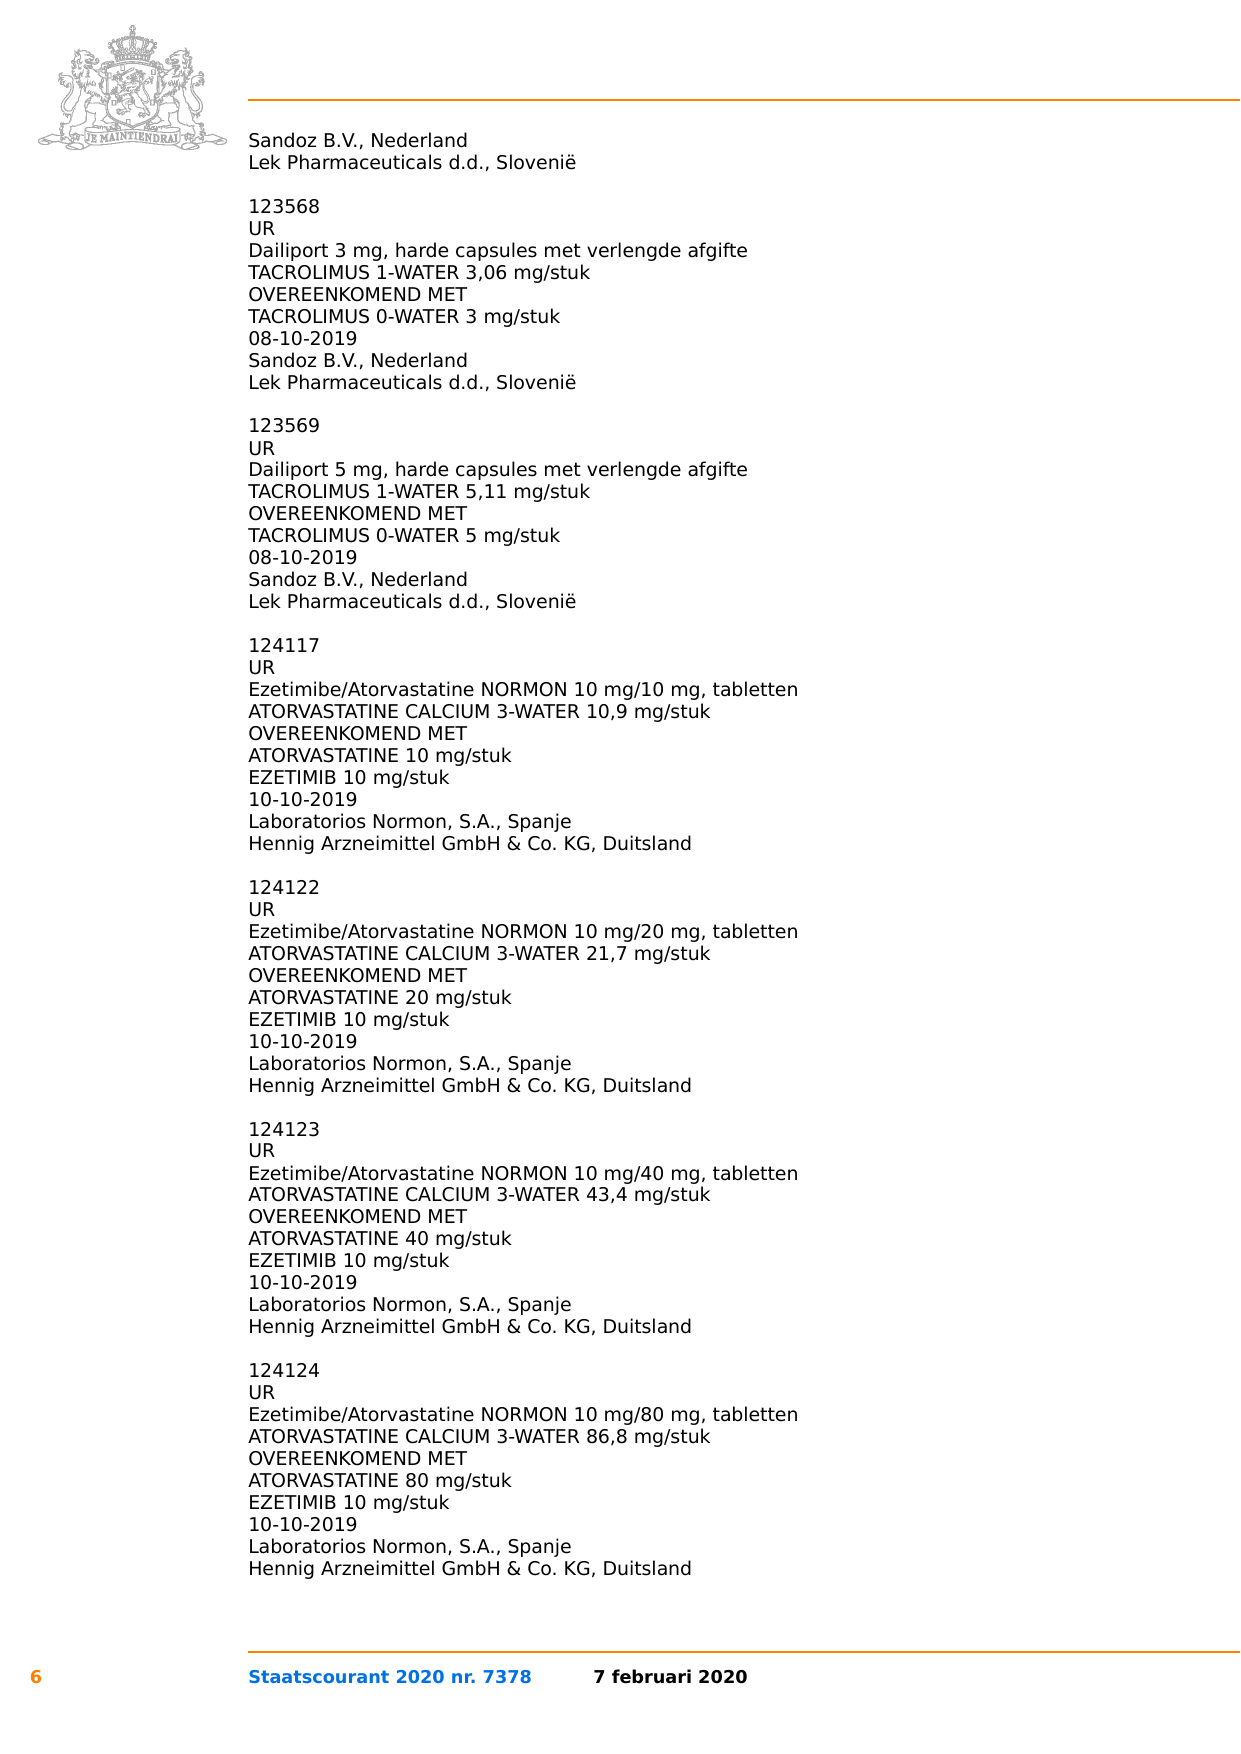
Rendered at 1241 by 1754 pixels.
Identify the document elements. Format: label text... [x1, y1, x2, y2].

text Laboratorios Normon, S.A., Spanje [248, 1053, 1163, 1074]
text Dailiport 3 mg, harde capsules met verlengde afgifte [248, 240, 1163, 262]
text ATORVASTATINE 80 mg/stuk [248, 1470, 1163, 1492]
text OVEREENKOMEND MET [248, 723, 1163, 745]
text UR [248, 218, 1163, 240]
text Sandoz B.V., Nederland [248, 349, 1163, 372]
text UR [248, 899, 1163, 921]
text EZETIMIB 10 mg/stuk [248, 1492, 1163, 1514]
text Ezetimibe/Atorvastatine NORMON 10 mg/80 mg, tabletten [248, 1404, 1163, 1426]
text Laboratorios Normon, S.A., Spanje [248, 1536, 1163, 1558]
text Sandoz B.V., Nederland [248, 130, 1163, 152]
text UR [248, 657, 1163, 679]
picture [38, 25, 227, 150]
text OVEREENKOMEND MET [248, 1206, 1163, 1228]
text Laboratorios Normon, S.A., Spanje [248, 1294, 1163, 1316]
text 10-10-2019 [248, 1031, 1163, 1053]
text EZETIMIB 10 mg/stuk [248, 767, 1163, 789]
text ATORVASTATINE CALCIUM 3-WATER 21,7 mg/stuk [248, 943, 1163, 965]
text 10-10-2019 [248, 1272, 1163, 1294]
text TACROLIMUS 0-WATER 5 mg/stuk [248, 525, 1163, 547]
text 124124 [248, 1360, 1163, 1382]
text EZETIMIB 10 mg/stuk [248, 1009, 1163, 1031]
text 124123 [248, 1118, 1163, 1140]
text 124122 [248, 877, 1163, 899]
text OVEREENKOMEND MET [248, 965, 1163, 987]
text Hennig Arzneimittel GmbH & Co. KG, Duitsland [248, 1558, 1163, 1580]
text Laboratorios Normon, S.A., Spanje [248, 811, 1163, 833]
text EZETIMIB 10 mg/stuk [248, 1250, 1163, 1272]
text Hennig Arzneimittel GmbH & Co. KG, Duitsland [248, 1074, 1163, 1097]
text ATORVASTATINE CALCIUM 3-WATER 43,4 mg/stuk [248, 1184, 1163, 1206]
text 123569 [248, 415, 1163, 437]
text ATORVASTATINE CALCIUM 3-WATER 86,8 mg/stuk [248, 1426, 1163, 1448]
text Dailiport 5 mg, harde capsules met verlengde afgifte [248, 459, 1163, 481]
text 10-10-2019 [248, 789, 1163, 811]
text Hennig Arzneimittel GmbH & Co. KG, Duitsland [248, 1316, 1163, 1338]
text 08-10-2019 [248, 328, 1163, 349]
text ATORVASTATINE 40 mg/stuk [248, 1228, 1163, 1250]
text 10-10-2019 [248, 1514, 1163, 1536]
text 08-10-2019 [248, 547, 1163, 569]
text Ezetimibe/Atorvastatine NORMON 10 mg/40 mg, tabletten [248, 1162, 1163, 1184]
text ATORVASTATINE 20 mg/stuk [248, 987, 1163, 1009]
text OVEREENKOMEND MET [248, 503, 1163, 525]
text Lek Pharmaceuticals d.d., Slovenië [248, 591, 1163, 613]
text 123568 [248, 196, 1163, 218]
text TACROLIMUS 0-WATER 3 mg/stuk [248, 306, 1163, 328]
text Sandoz B.V., Nederland [248, 569, 1163, 591]
text 124117 [248, 635, 1163, 657]
text ATORVASTATINE CALCIUM 3-WATER 10,9 mg/stuk [248, 701, 1163, 723]
text OVEREENKOMEND MET [248, 1448, 1163, 1470]
text Ezetimibe/Atorvastatine NORMON 10 mg/20 mg, tabletten [248, 921, 1163, 943]
text Ezetimibe/Atorvastatine NORMON 10 mg/10 mg, tabletten [248, 679, 1163, 701]
text ATORVASTATINE 10 mg/stuk [248, 745, 1163, 767]
text UR [248, 1382, 1163, 1404]
text Lek Pharmaceuticals d.d., Slovenië [248, 372, 1163, 393]
text TACROLIMUS 1-WATER 5,11 mg/stuk [248, 481, 1163, 503]
text Hennig Arzneimittel GmbH & Co. KG, Duitsland [248, 833, 1163, 855]
text OVEREENKOMEND MET [248, 284, 1163, 306]
text UR [248, 437, 1163, 459]
text TACROLIMUS 1-WATER 3,06 mg/stuk [248, 262, 1163, 284]
text UR [248, 1140, 1163, 1162]
text Lek Pharmaceuticals d.d., Slovenië [248, 152, 1163, 174]
